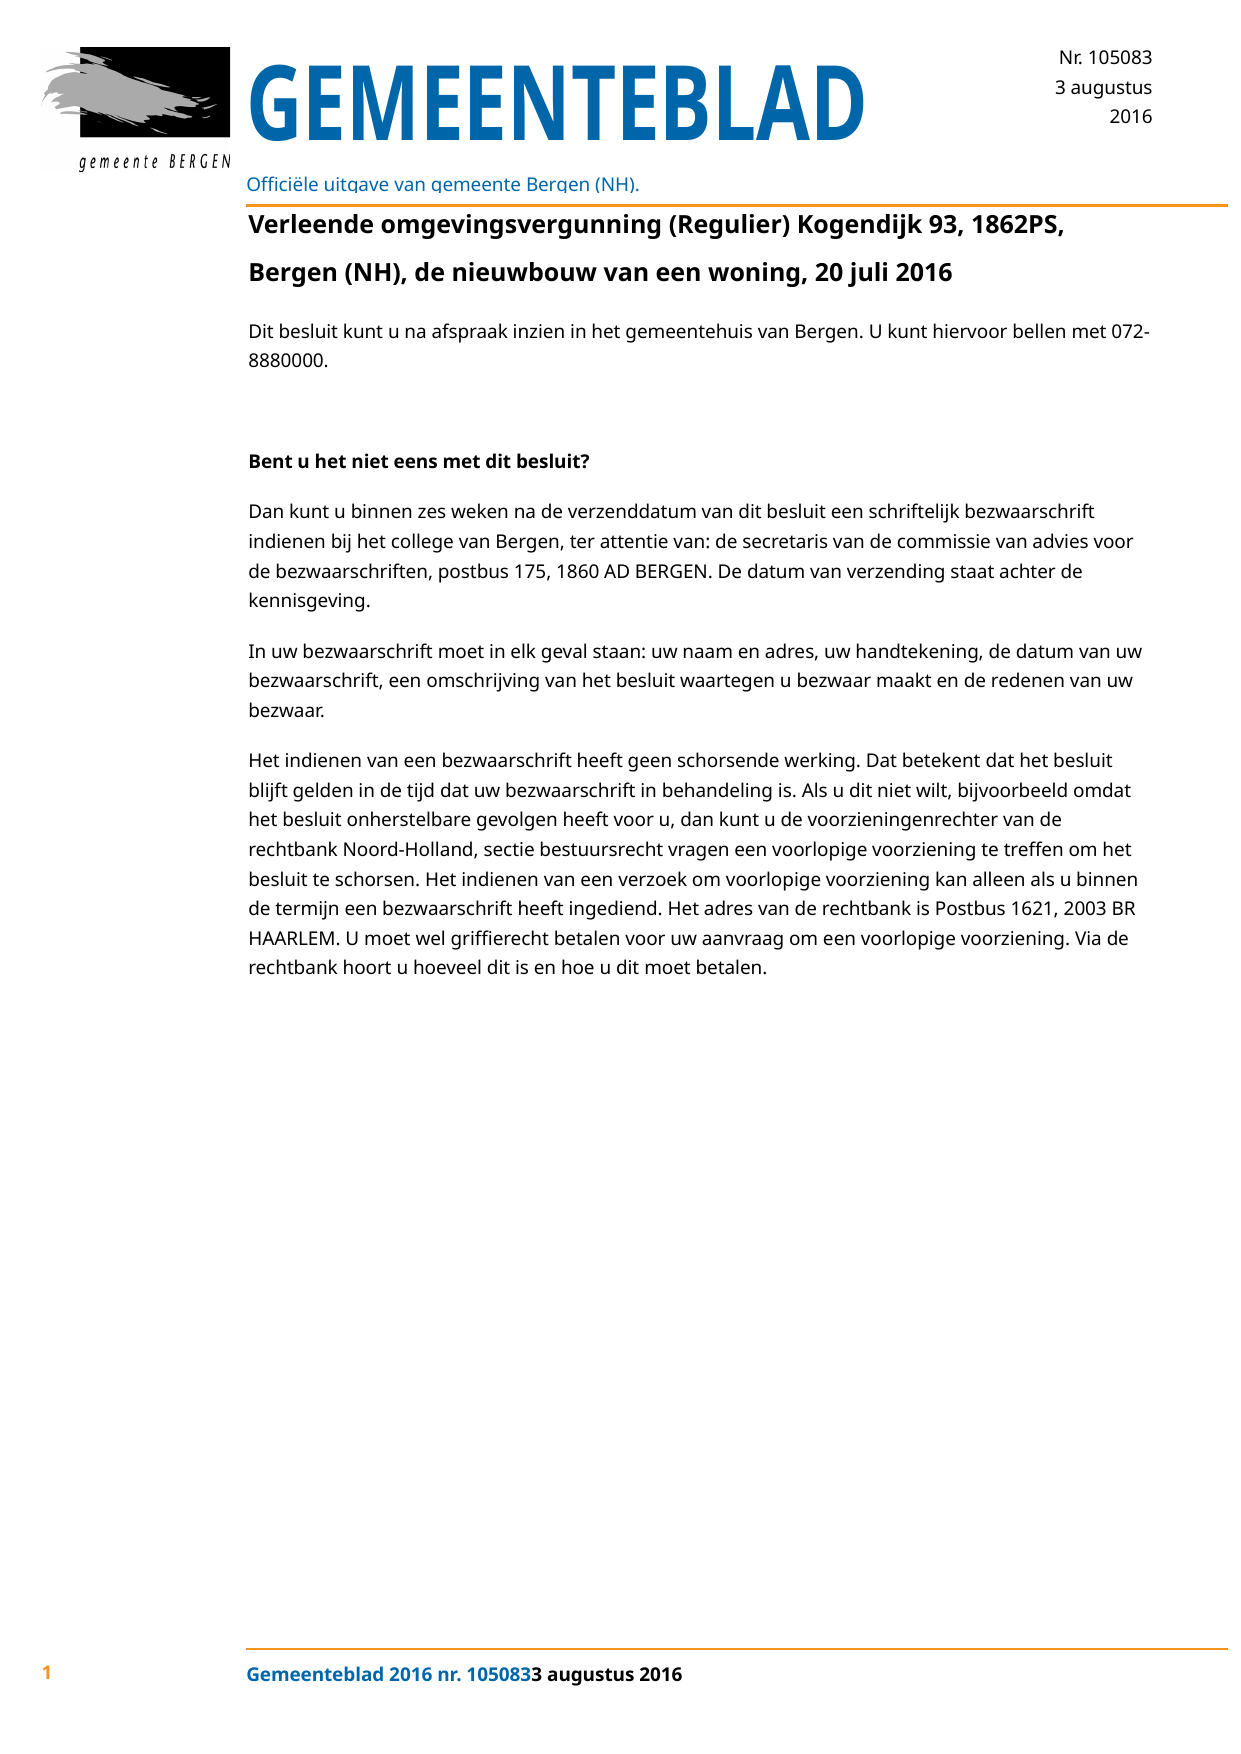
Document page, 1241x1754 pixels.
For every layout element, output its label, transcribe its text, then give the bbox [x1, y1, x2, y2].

text Het indienen van een bezwaarschrift heeft geen schorsende werking. Dat betekent dat het besluit blijft gelden in de tijd dat uw bezwaarschrift in behandeling is. Als u dit niet wilt, bijvoorbeeld omdat het besluit onherstelbare gevolgen heeft voor u, dan kunt u de voorzieningenrechter van de rechtbank Noord-Holland, sectie bestuursrecht vragen een voorlopige voorziening te treffen om het besluit te schorsen. Het indienen van een verzoek om voorlopige voorziening kan alleen als u binnen de termijn een bezwaarschrift heeft ingediend. Het adres van de rechtbank is Postbus 1621, 2003 BR HAARLEM. U moet wel griffierecht betalen voor uw aanvraag om een voorlopige voorziening. Via de rechtbank hoort u hoeveel dit is en hoe u dit moet betalen. [248, 747, 1152, 980]
text Verleende omgevingsvergunning (Regulier) Kogendijk 93, 1862PS, Bergen (NH), de nieuwbouw van een woning, 20 juli 2016 [248, 207, 1152, 288]
text In uw bezwaarschrift moet in elk geval staan: uw naam en adres, uw handtekening, de datum van uw bezwaarschrift, een omschrijving van het besluit waartegen u bezwaar maakt en de redenen van uw bezwaar. [248, 638, 1152, 723]
picture [41, 47, 231, 172]
text Bent u het niet eens met dit besluit? [248, 448, 1152, 474]
text Dit besluit kunt u na afspraak inzien in het gemeentehuis van Bergen. U kunt hiervoor bellen met 072-8880000. [248, 318, 1152, 373]
text Dan kunt u binnen zes weken na de verzenddatum van dit besluit een schriftelijk bezwaarschrift indienen bij het college van Bergen, ter attentie van: de secretaris van de commissie van advies voor de bezwaarschriften, postbus 175, 1860 AD BERGEN. De datum van verzending staat achter de kennisgeving. [248, 499, 1152, 613]
